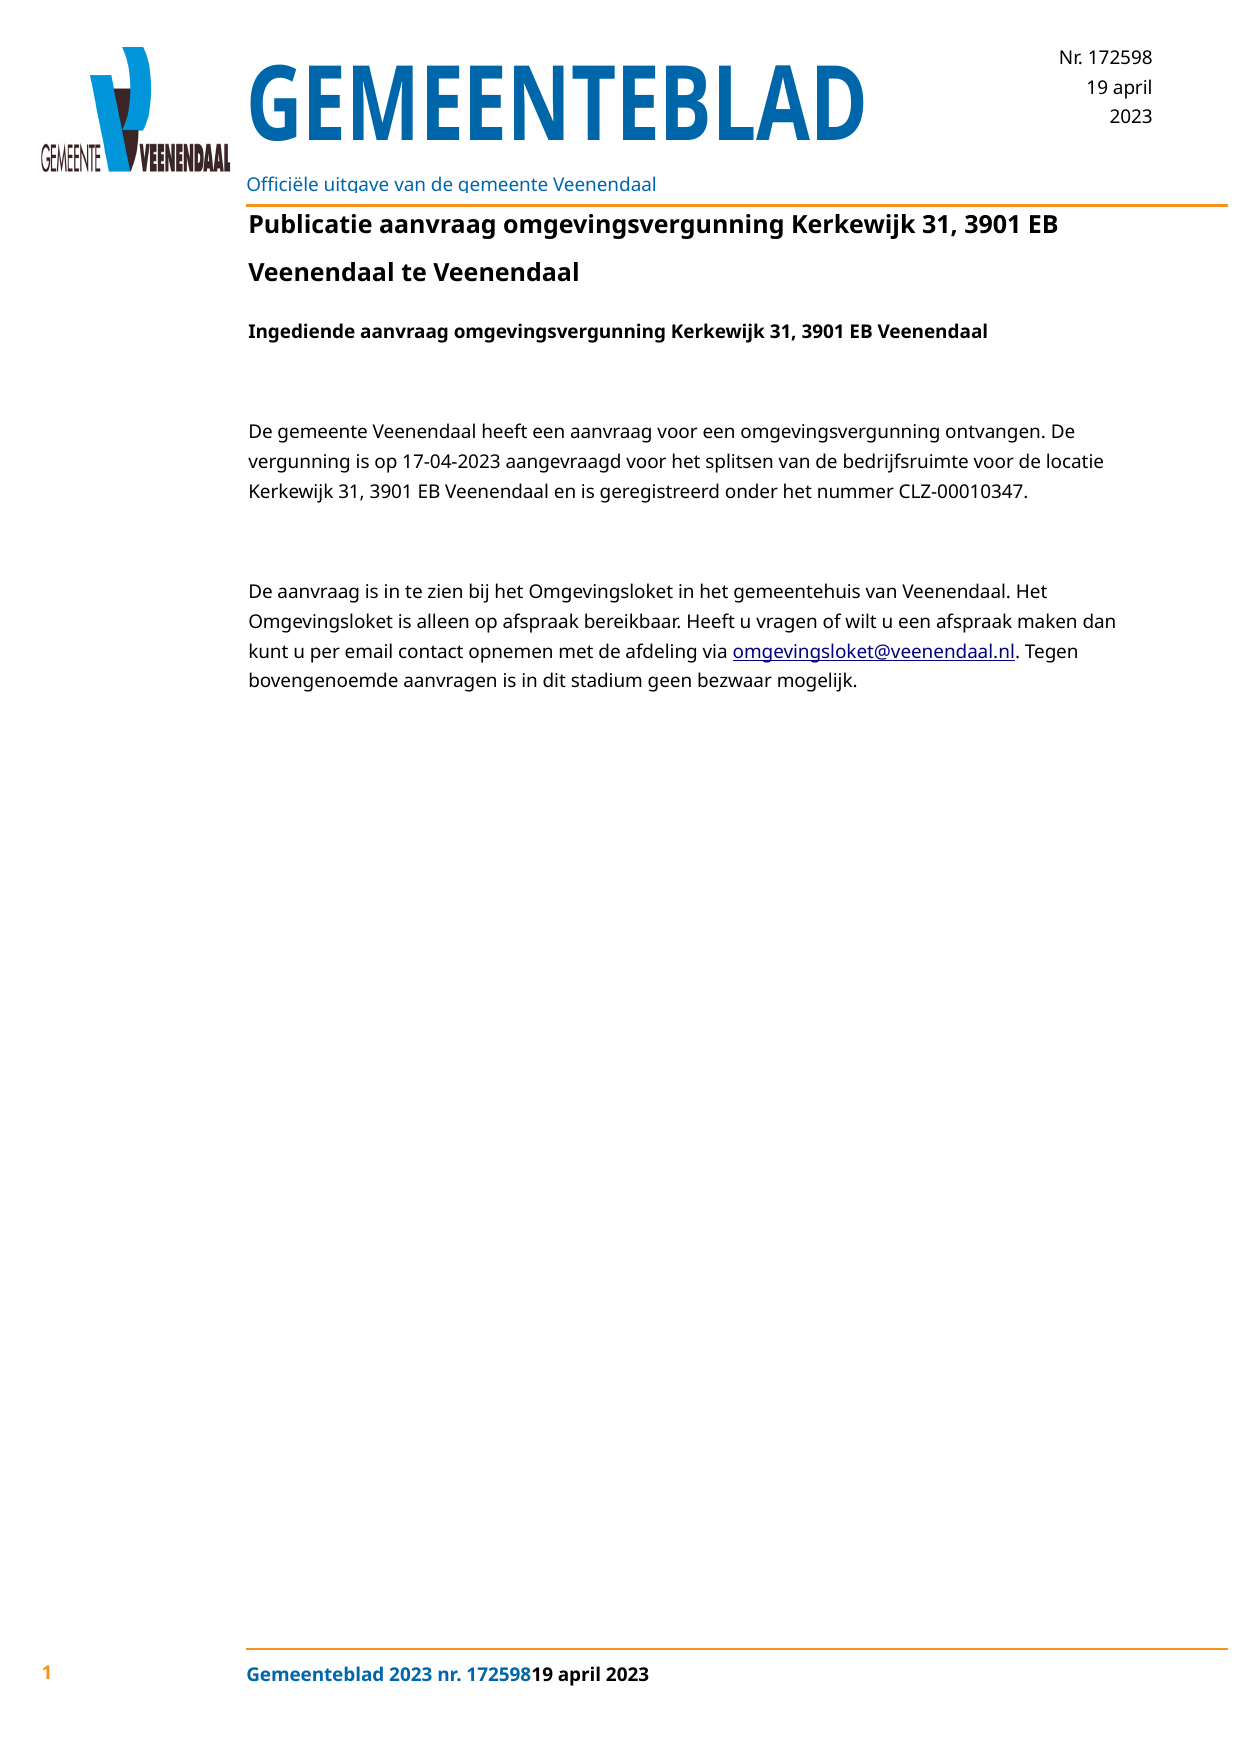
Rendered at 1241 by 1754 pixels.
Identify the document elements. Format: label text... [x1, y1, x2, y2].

text De gemeente Veenendaal heeft een aanvraag voor een omgevingsvergunning ontvangen. De vergunning is op 17-04-2023 aangevraagd voor het splitsen van de bedrijfsruimte voor de locatie Kerkewijk 31, 3901 EB Veenendaal en is geregistreerd onder het nummer CLZ-00010347. [248, 419, 1152, 504]
picture [41, 47, 130, 172]
text De aanvraag is in te zien bij het Omgevingsloket in het gemeentehuis van Veenendaal. Het Omgevingsloket is alleen op afspraak bereikbaar. Heeft u vragen of wilt u een afspraak maken dan kunt u per email contact opnemen met de afdeling via omgevingsloket@veenendaal.nl. Tegen bovengenoemde aanvragen is in dit stadium geen bezwaar mogelijk. [248, 579, 1152, 693]
picture [123, 47, 231, 172]
text Publicatie aanvraag omgevingsvergunning Kerkewijk 31, 3901 EB Veenendaal te Veenendaal [248, 207, 1152, 288]
text Ingediende aanvraag omgevingsvergunning Kerkewijk 31, 3901 EB Veenendaal [248, 318, 1152, 344]
